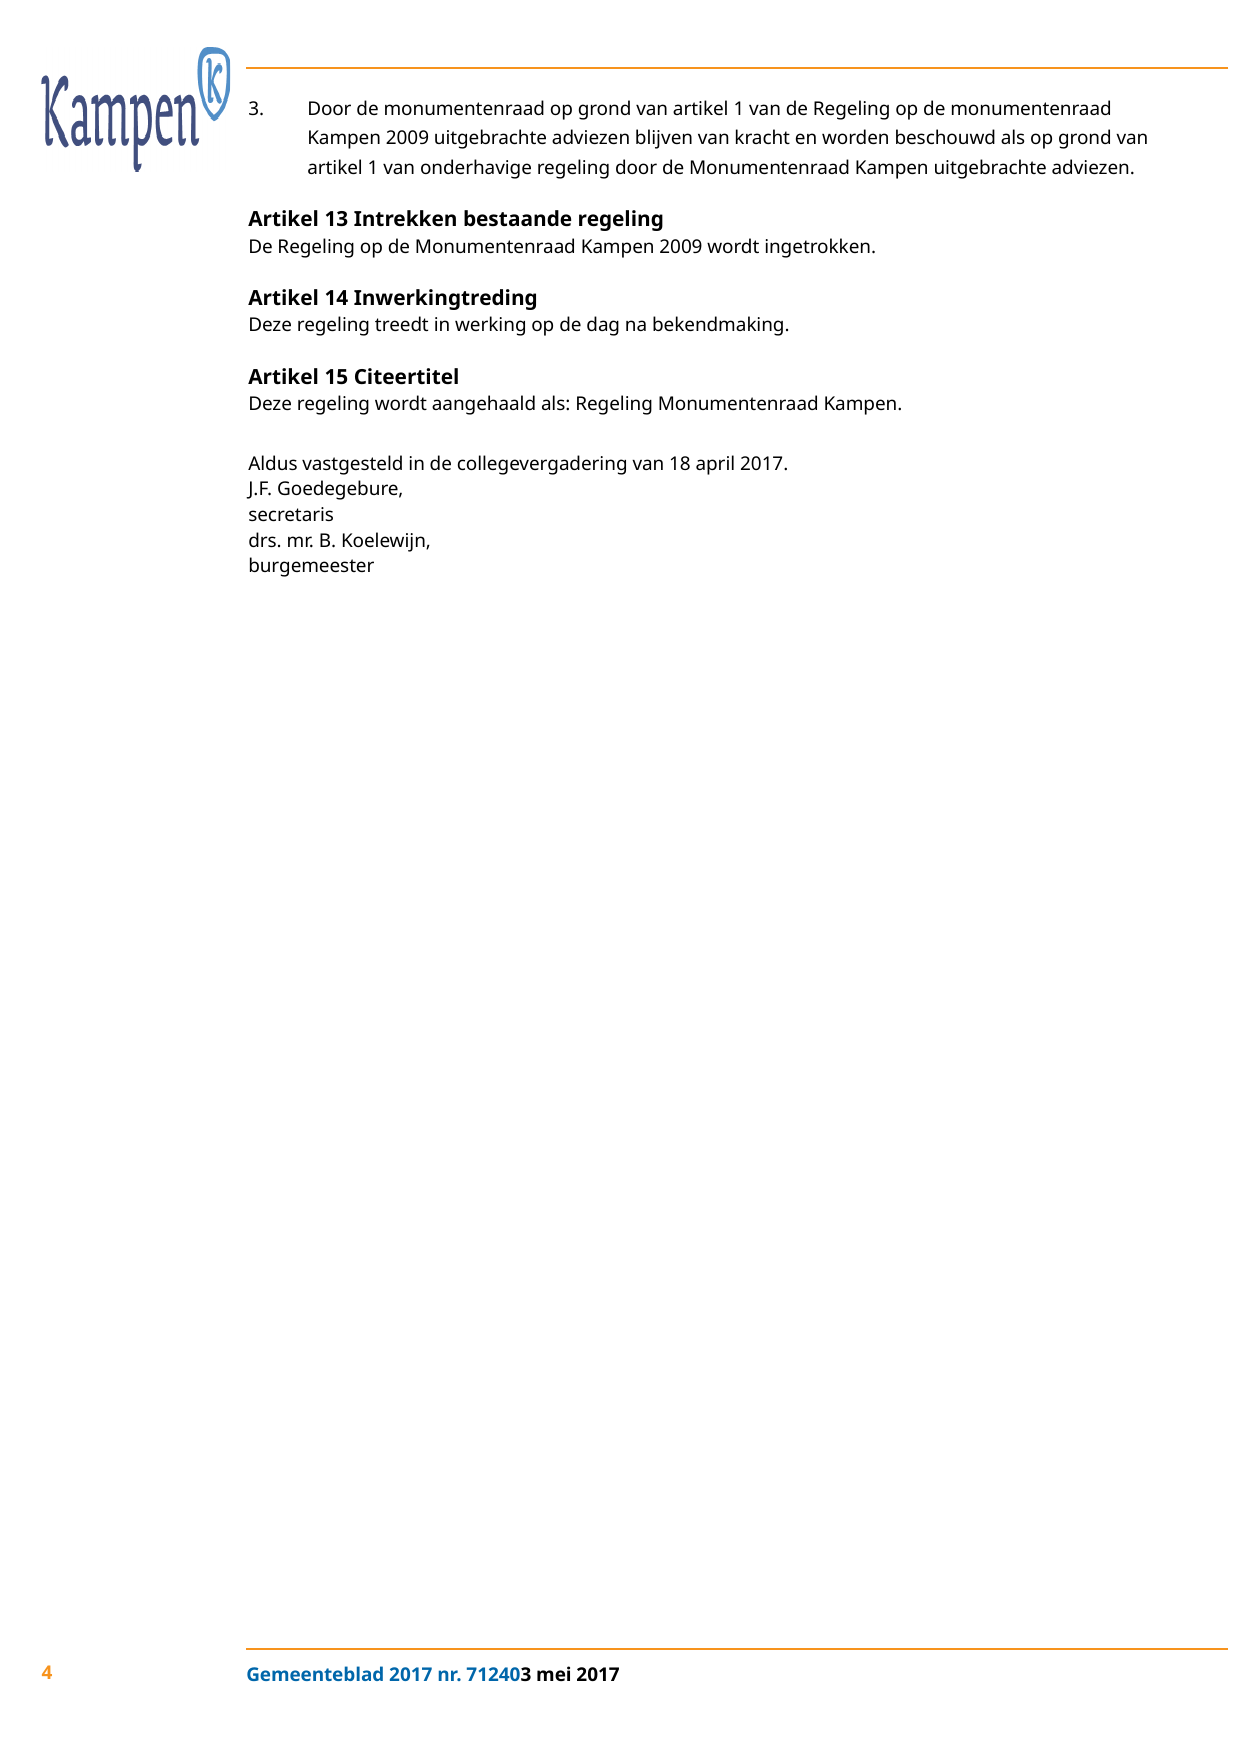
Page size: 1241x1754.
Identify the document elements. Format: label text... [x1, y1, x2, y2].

text J.F. Goedegebure, [248, 475, 1152, 501]
list Door de monumentenraad op grond van artikel 1 van de Regeling op de monumentenraad Kampen 2009 uitgebrachte adviezen blijven van kracht en worden beschouwd als op grond van artikel 1 van onderhavige regeling door de Monumentenraad Kampen uitgebrachte adviezen. [248, 95, 1152, 180]
text Artikel 15 Citeertitel [248, 362, 1152, 391]
text Deze regeling wordt aangehaald als: Regeling Monumentenraad Kampen. [248, 391, 1152, 416]
text Deze regeling treedt in werking op de dag na bekendmaking. [248, 312, 1152, 337]
text Aldus vastgesteld in de collegevergadering van 18 april 2017. [248, 450, 1152, 475]
text secretaris [248, 501, 1152, 527]
text burgemeester [248, 553, 1152, 578]
picture [41, 47, 231, 172]
text drs. mr. B. Koelewijn, [248, 527, 1152, 553]
text Artikel 13 Intrekken bestaande regeling [248, 204, 1152, 233]
text Artikel 14 Inwerkingtreding [248, 283, 1152, 312]
text De Regeling op de Monumentenraad Kampen 2009 wordt ingetrokken. [248, 233, 1152, 258]
